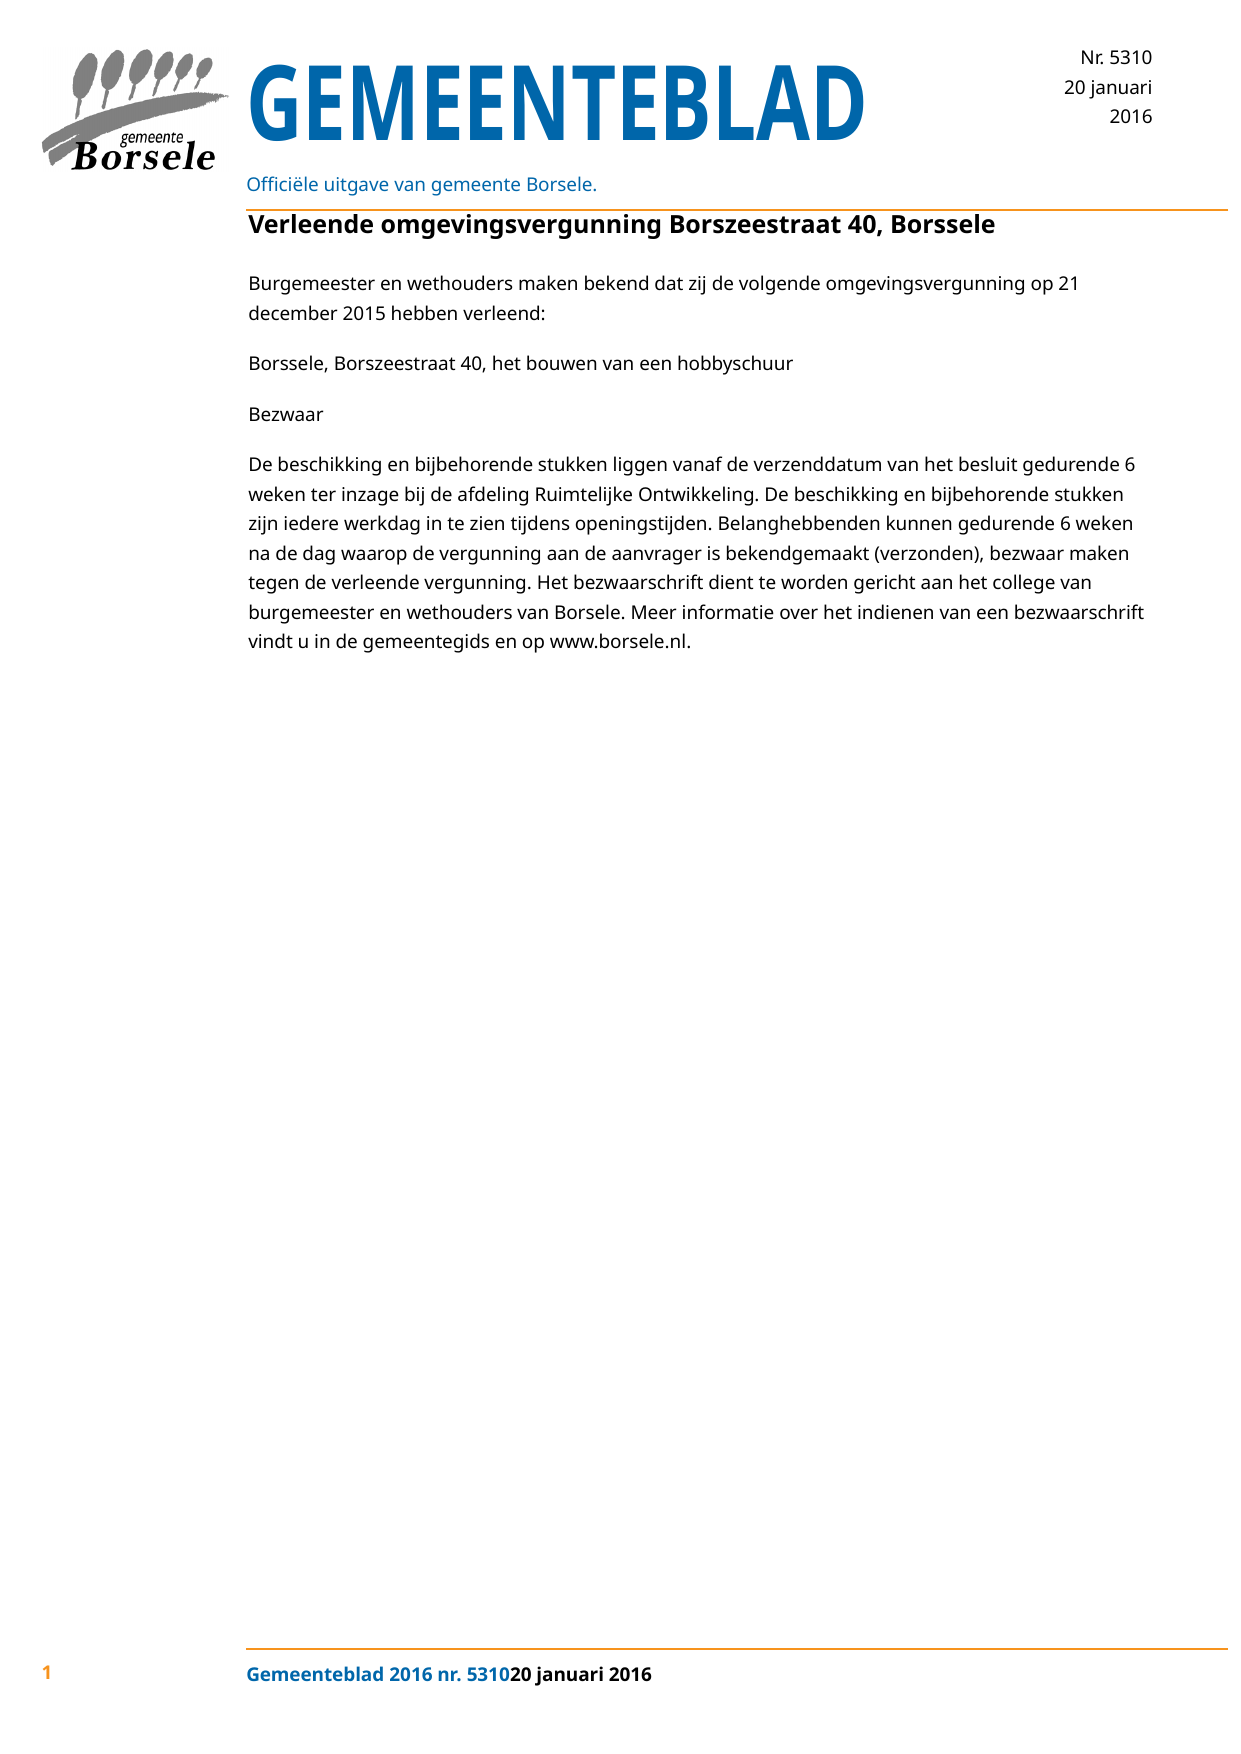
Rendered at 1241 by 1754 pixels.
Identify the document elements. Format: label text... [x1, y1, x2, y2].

text De beschikking en bijbehorende stukken liggen vanaf de verzenddatum van het besluit gedurende 6 weken ter inzage bij de afdeling Ruimtelijke Ontwikkeling. De beschikking en bijbehorende stukken zijn iedere werkdag in te zien tijdens openingstijden. Belanghebbenden kunnen gedurende 6 weken na de dag waarop de vergunning aan de aanvrager is bekendgemaakt (verzonden), bezwaar maken tegen de verleende vergunning. Het bezwaarschrift dient te worden gericht aan het college van burgemeester en wethouders van Borsele. Meer informatie over het indienen van een bezwaarschrift vindt u in de gemeentegids en op www.borsele.nl. [248, 451, 1152, 654]
text Verleende omgevingsvergunning Borszeestraat 40, Borssele [248, 211, 1152, 241]
text Bezwaar [248, 401, 1152, 426]
picture [41, 47, 231, 172]
text Borssele, Borszeestraat 40, het bouwen van een hobbyschuur [248, 350, 1152, 376]
text Burgemeester en wethouders maken bekend dat zij de volgende omgevingsvergunning op 21 december 2015 hebben verleend: [248, 270, 1152, 326]
